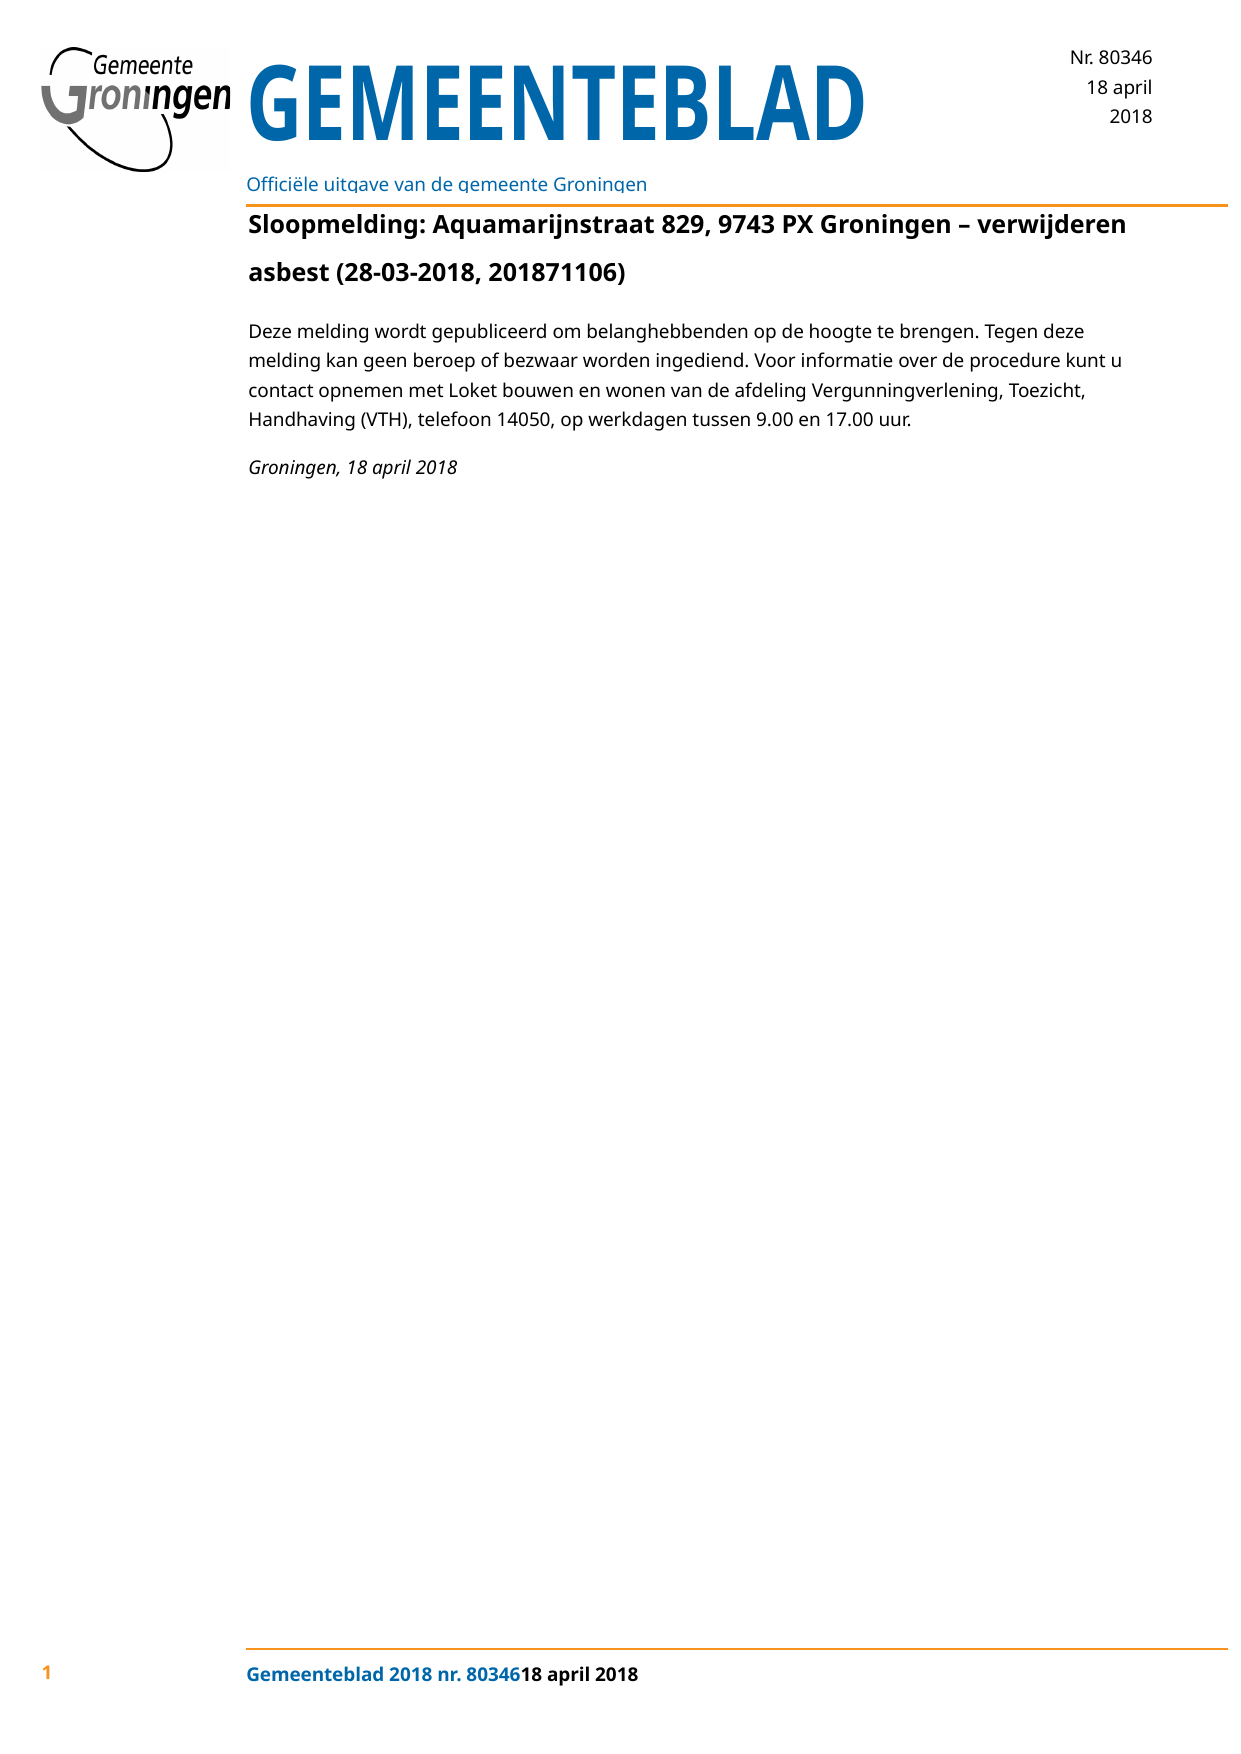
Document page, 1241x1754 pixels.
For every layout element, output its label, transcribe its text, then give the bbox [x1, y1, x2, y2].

text Deze melding wordt gepubliceerd om belanghebbenden op de hoogte te brengen. Tegen deze melding kan geen beroep of bezwaar worden ingediend. Voor informatie over de procedure kunt u contact opnemen met Loket bouwen en wonen van de afdeling Vergunningverlening, Toezicht, Handhaving (VTH), telefoon 14050, op werkdagen tussen 9.00 en 17.00 uur. [248, 318, 1152, 432]
text Groningen, 18 april 2018 [248, 454, 1152, 480]
picture [41, 47, 231, 172]
text Sloopmelding: Aquamarijnstraat 829, 9743 PX Groningen – verwijderen asbest (28-03-2018, 201871106) [248, 207, 1152, 288]
